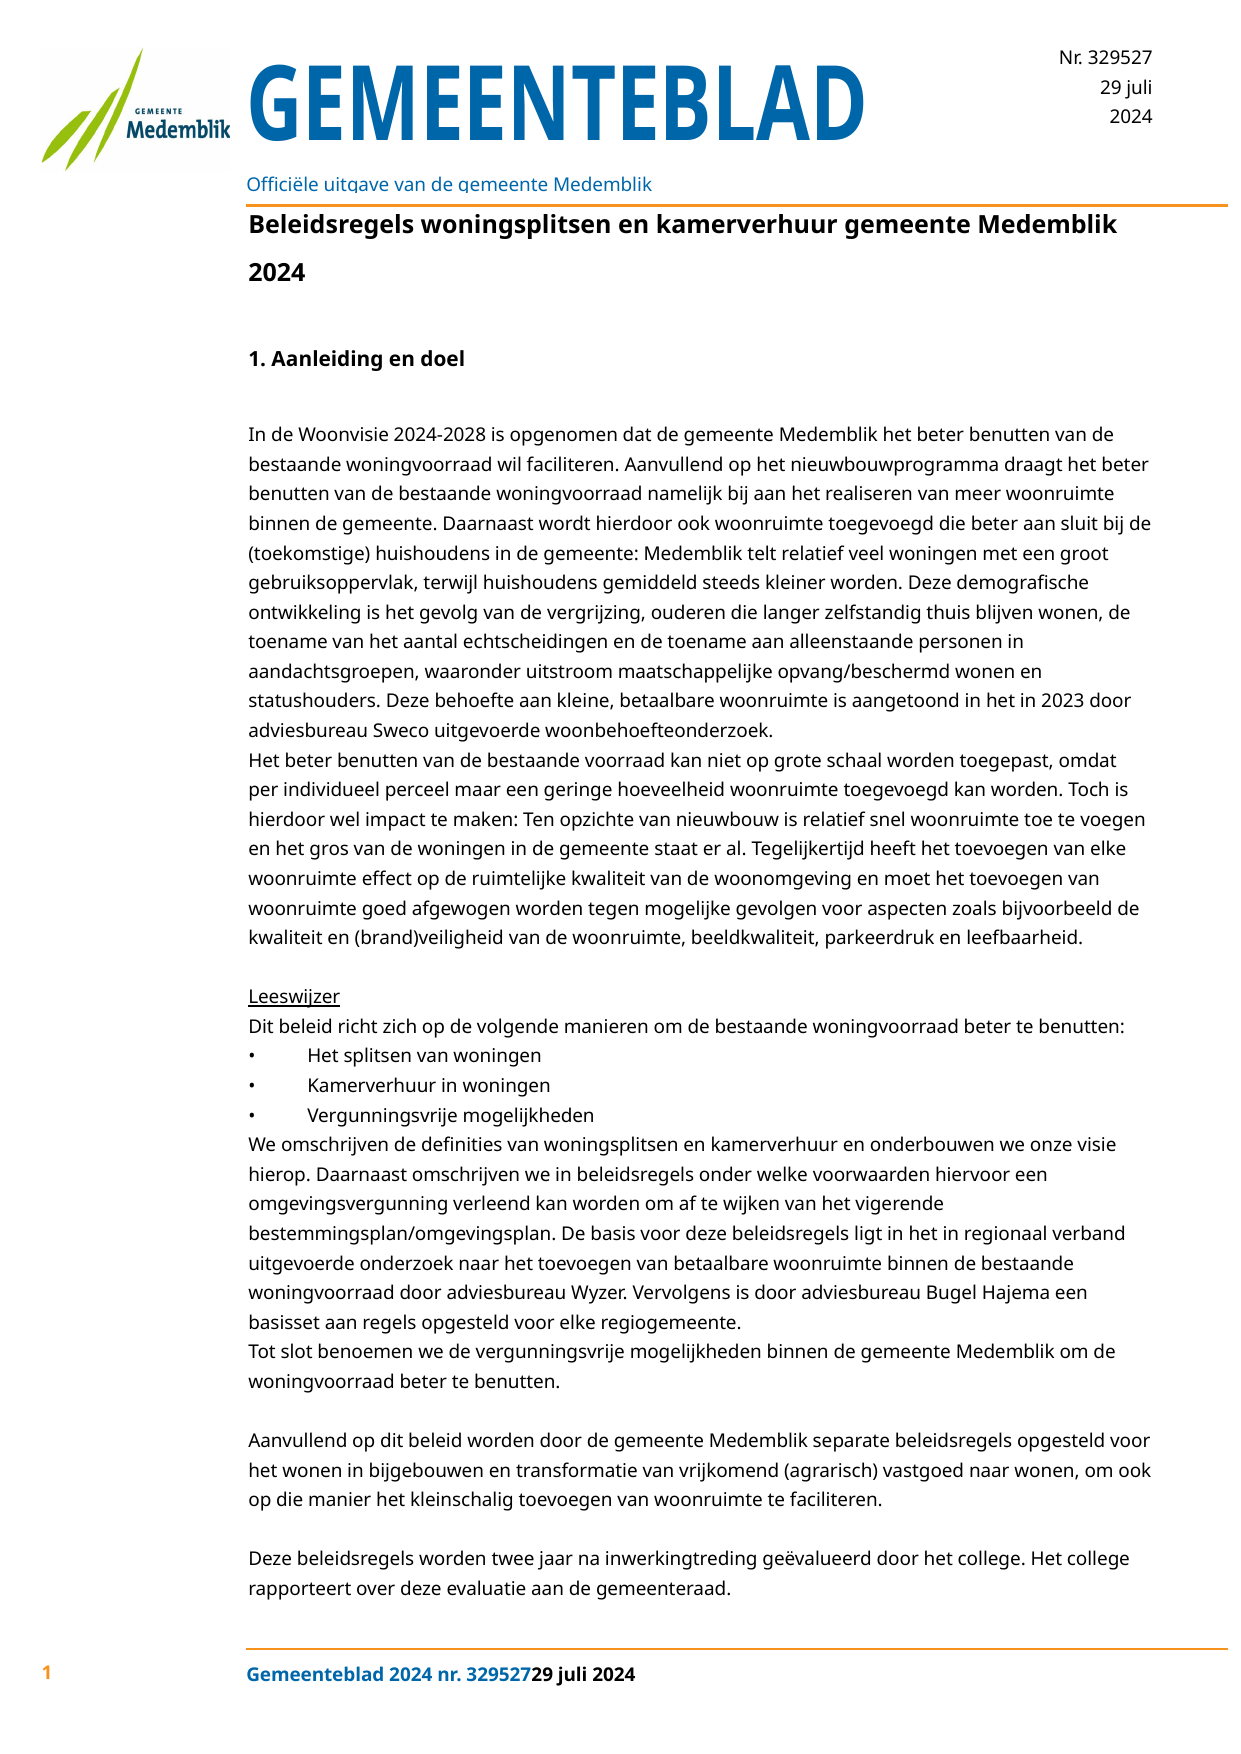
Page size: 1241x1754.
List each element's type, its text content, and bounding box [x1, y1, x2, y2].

list Het splitsen van woningen [248, 1043, 1152, 1068]
picture [41, 47, 231, 172]
text Leeswijzer [248, 983, 1152, 1009]
list Kamerverhuur in woningen [248, 1072, 1152, 1098]
text Deze beleidsregels worden twee jaar na inwerkingtreding geëvalueerd door het college. Het college rapporteert over deze evaluatie aan de gemeenteraad. [248, 1546, 1152, 1601]
text Beleidsregels woningsplitsen en kamerverhuur gemeente Medemblik 2024 [248, 207, 1152, 288]
text Aanvullend op dit beleid worden door de gemeente Medemblik separate beleidsregels opgesteld voor het wonen in bijgebouwen en transformatie van vrijkomend (agrarisch) vastgoed naar wonen, om ook op die manier het kleinschalig toevoegen van woonruimte te faciliteren. [248, 1427, 1152, 1512]
list Vergunningsvrije mogelijkheden [248, 1102, 1152, 1127]
text In de Woonvisie 2024-2028 is opgenomen dat de gemeente Medemblik het beter benutten van de bestaande woningvoorraad wil faciliteren. Aanvullend op het nieuwbouwprogramma draagt het beter benutten van de bestaande woningvoorraad namelijk bij aan het realiseren van meer woonruimte binnen de gemeente. Daarnaast wordt hierdoor ook woonruimte toegevoegd die beter aan sluit bij de (toekomstige) huishoudens in de gemeente: Medemblik telt relatief veel woningen met een groot gebruiksoppervlak, terwijl huishoudens gemiddeld steeds kleiner worden. Deze demografische ontwikkeling is het gevolg van de vergrijzing, ouderen die langer zelfstandig thuis blijven wonen, de toename van het aantal echtscheidingen en de toename aan alleenstaande personen in aandachtsgroepen, waaronder uitstroom maatschappelijke opvang/beschermd wonen en statushouders. Deze behoefte aan kleine, betaalbare woonruimte is aangetoond in het in 2023 door adviesbureau Sweco uitgevoerde woonbehoefteonderzoek. [248, 421, 1152, 743]
text Tot slot benoemen we de vergunningsvrije mogelijkheden binnen de gemeente Medemblik om de woningvoorraad beter te benutten. [248, 1338, 1152, 1394]
text 1. Aanleiding en doel [248, 344, 1152, 372]
text Het beter benutten van de bestaande voorraad kan niet op grote schaal worden toegepast, omdat per individueel perceel maar een geringe hoeveelheid woonruimte toegevoegd kan worden. Toch is hierdoor wel impact te maken: Ten opzichte van nieuwbouw is relatief snel woonruimte toe te voegen en het gros van de woningen in de gemeente staat er al. Tegelijkertijd heeft het toevoegen van elke woonruimte effect op de ruimtelijke kwaliteit van de woonomgeving en moet het toevoegen van woonruimte goed afgewogen worden tegen mogelijke gevolgen voor aspecten zoals bijvoorbeeld de kwaliteit en (brand)veiligheid van de woonruimte, beeldkwaliteit, parkeerdruk en leefbaarheid. [248, 747, 1152, 950]
text We omschrijven de definities van woningsplitsen en kamerverhuur en onderbouwen we onze visie hierop. Daarnaast omschrijven we in beleidsregels onder welke voorwaarden hiervoor een omgevingsvergunning verleend kan worden om af te wijken van het vigerende bestemmingsplan/omgevingsplan. De basis voor deze beleidsregels ligt in het in regionaal verband uitgevoerde onderzoek naar het toevoegen van betaalbare woonruimte binnen de bestaande woningvoorraad door adviesbureau Wyzer. Vervolgens is door adviesbureau Bugel Hajema een basisset aan regels opgesteld voor elke regiogemeente. [248, 1131, 1152, 1334]
text Dit beleid richt zich op de volgende manieren om de bestaande woningvoorraad beter te benutten: [248, 1013, 1152, 1039]
